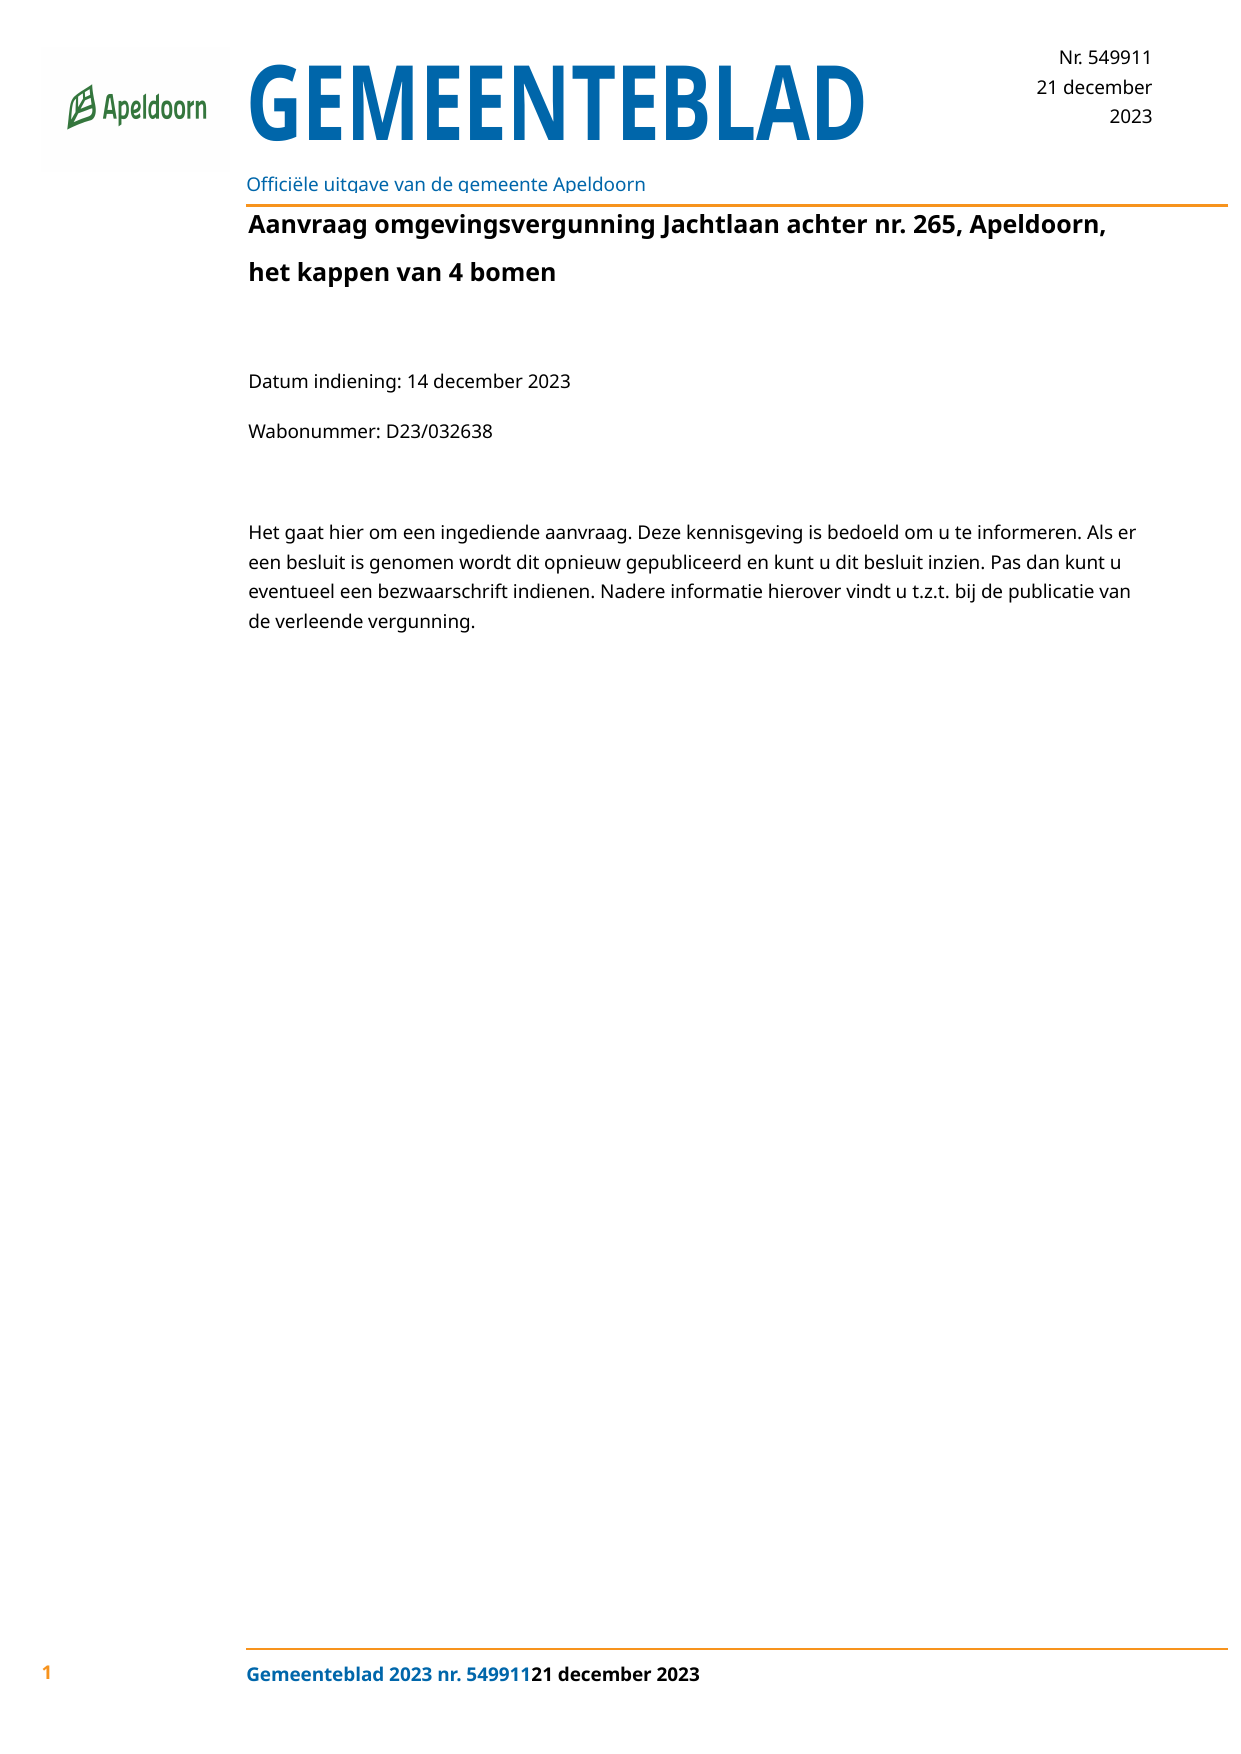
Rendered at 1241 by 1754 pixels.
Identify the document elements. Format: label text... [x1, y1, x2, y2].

text Datum indiening: 14 december 2023 [248, 368, 1152, 394]
text Aanvraag omgevingsvergunning Jachtlaan achter nr. 265, Apeldoorn, het kappen van 4 bomen [248, 207, 1152, 288]
text Wabonummer: D23/032638 [248, 419, 1152, 444]
picture [41, 47, 231, 172]
text Het gaat hier om een ingediende aanvraag. Deze kennisgeving is bedoeld om u te informeren. Als er een besluit is genomen wordt dit opnieuw gepubliceerd en kunt u dit besluit inzien. Pas dan kunt u eventueel een bezwaarschrift indienen. Nadere informatie hierover vindt u t.z.t. bij de publicatie van de verleende vergunning. [248, 519, 1152, 634]
